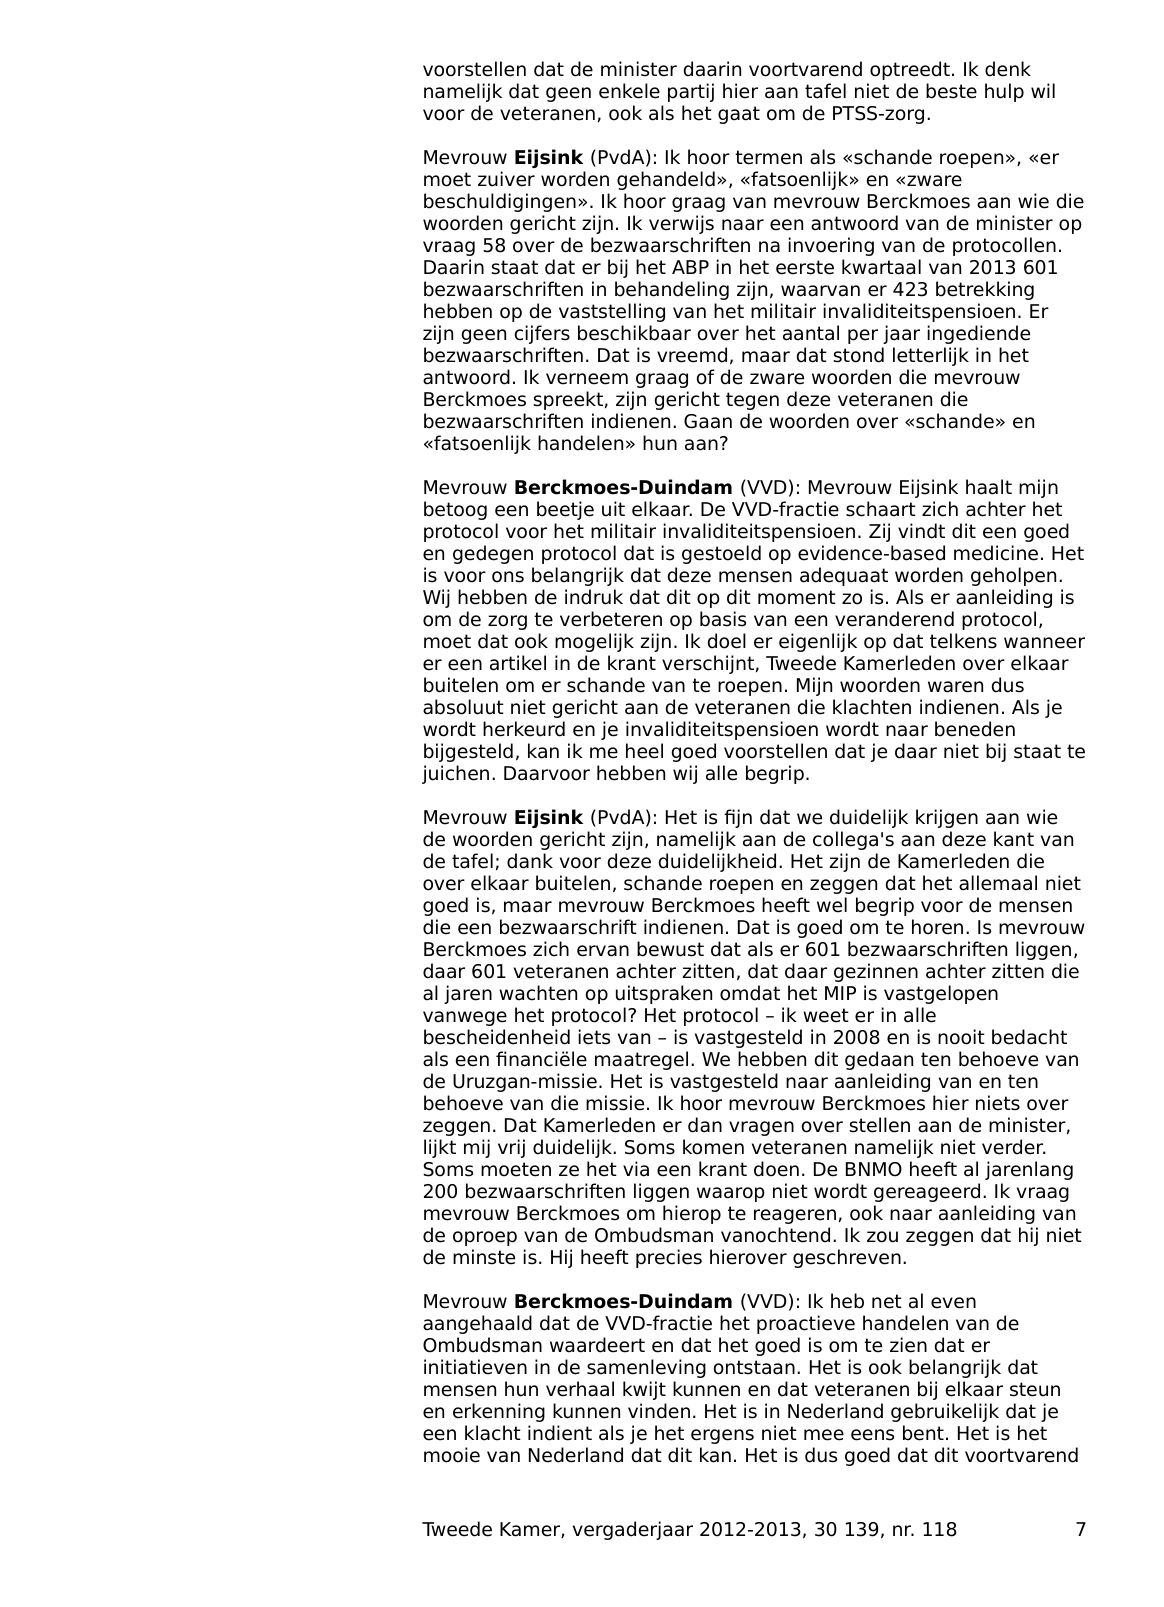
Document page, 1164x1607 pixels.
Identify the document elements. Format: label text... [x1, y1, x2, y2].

text voorstellen dat de minister daarin voortvarend optreedt. Ik denk namelijk dat geen enkele partij hier aan tafel niet de beste hulp wil voor de veteranen, ook als het gaat om de PTSS-zorg. [422, 59, 1087, 125]
text Mevrouw Eijsink (PvdA): Ik hoor termen als «schande roepen», «er moet zuiver worden gehandeld», «fatsoenlijk» en «zware beschuldigingen». Ik hoor graag van mevrouw Berckmoes aan wie die woorden gericht zijn. Ik verwijs naar een antwoord van de minister op vraag 58 over de bezwaarschriften na invoering van de protocollen. Daarin staat dat er bij het ABP in het eerste kwartaal van 2013 601 bezwaarschriften in behandeling zijn, waarvan er 423 betrekking hebben op de vaststelling van het militair invaliditeitspensioen. Er zijn geen cijfers beschikbaar over het aantal per jaar ingediende bezwaarschriften. Dat is vreemd, maar dat stond letterlijk in het antwoord. Ik verneem graag of de zware woorden die mevrouw Berckmoes spreekt, zijn gericht tegen deze veteranen die bezwaarschriften indienen. Gaan de woorden over «schande» en «fatsoenlijk handelen» hun aan? [422, 147, 1087, 455]
text Mevrouw Eijsink (PvdA): Het is fijn dat we duidelijk krijgen aan wie de woorden gericht zijn, namelijk aan de collega's aan deze kant van de tafel; dank voor deze duidelijkheid. Het zijn de Kamerleden die over elkaar buitelen, schande roepen en zeggen dat het allemaal niet goed is, maar mevrouw Berckmoes heeft wel begrip voor de mensen die een bezwaarschrift indienen. Dat is goed om te horen. Is mevrouw Berckmoes zich ervan bewust dat als er 601 bezwaarschriften liggen, daar 601 veteranen achter zitten, dat daar gezinnen achter zitten die al jaren wachten op uitspraken omdat het MIP is vastgelopen vanwege het protocol? Het protocol – ik weet er in alle bescheidenheid iets van – is vastgesteld in 2008 en is nooit bedacht als een financiële maatregel. We hebben dit gedaan ten behoeve van de Uruzgan-missie. Het is vastgesteld naar aanleiding van en ten behoeve van die missie. Ik hoor mevrouw Berckmoes hier niets over zeggen. Dat Kamerleden er dan vragen over stellen aan de minister, lijkt mij vrij duidelijk. Soms komen veteranen namelijk niet verder. Soms moeten ze het via een krant doen. De BNMO heeft al jarenlang 200 bezwaarschriften liggen waarop niet wordt gereageerd. Ik vraag mevrouw Berckmoes om hierop te reageren, ook naar aanleiding van de oproep van de Ombudsman vanochtend. Ik zou zeggen dat hij niet de minste is. Hij heeft precies hierover geschreven. [422, 807, 1087, 1268]
text Mevrouw Berckmoes-Duindam (VVD): Ik heb net al even aangehaald dat de VVD-fractie het proactieve handelen van de Ombudsman waardeert en dat het goed is om te zien dat er initiatieven in de samenleving ontstaan. Het is ook belangrijk dat mensen hun verhaal kwijt kunnen en dat veteranen bij elkaar steun en erkenning kunnen vinden. Het is in Nederland gebruikelijk dat je een klacht indient als je het ergens niet mee eens bent. Het is het mooie van Nederland dat dit kan. Het is dus goed dat dit voortvarend [422, 1291, 1087, 1467]
text Mevrouw Berckmoes-Duindam (VVD): Mevrouw Eijsink haalt mijn betoog een beetje uit elkaar. De VVD-fractie schaart zich achter het protocol voor het militair invaliditeitspensioen. Zij vindt dit een goed en gedegen protocol dat is gestoeld op evidence-based medicine. Het is voor ons belangrijk dat deze mensen adequaat worden geholpen. Wij hebben de indruk dat dit op dit moment zo is. Als er aanleiding is om de zorg te verbeteren op basis van een veranderend protocol, moet dat ook mogelijk zijn. Ik doel er eigenlijk op dat telkens wanneer er een artikel in de krant verschijnt, Tweede Kamerleden over elkaar buitelen om er schande van te roepen. Mijn woorden waren dus absoluut niet gericht aan de veteranen die klachten indienen. Als je wordt herkeurd en je invaliditeitspensioen wordt naar beneden bijgesteld, kan ik me heel goed voorstellen dat je daar niet bij staat te juichen. Daarvoor hebben wij alle begrip. [422, 477, 1087, 785]
